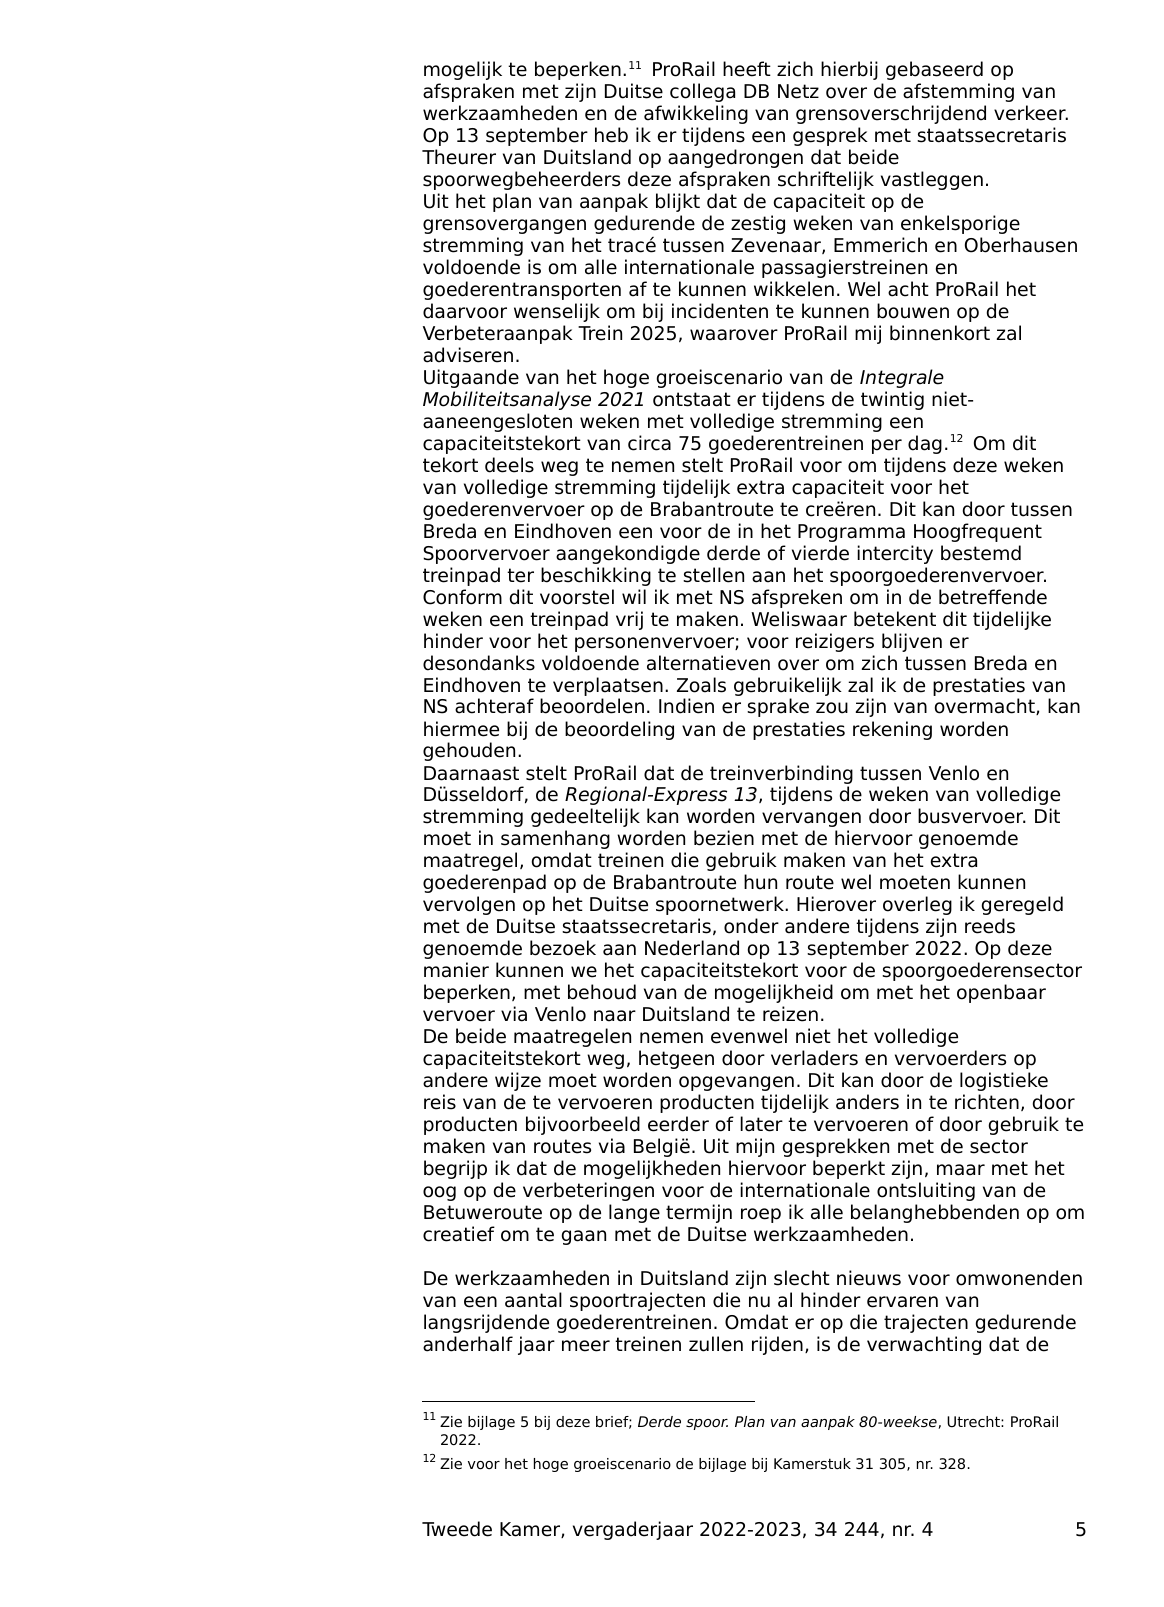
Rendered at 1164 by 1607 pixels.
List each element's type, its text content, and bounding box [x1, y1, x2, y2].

text Uit het plan van aanpak blijkt dat de capaciteit op de grensovergangen gedurende de zestig weken van enkelsporige stremming van het tracé tussen Zevenaar, Emmerich en Oberhausen voldoende is om alle internationale passagierstreinen en goederentransporten af te kunnen wikkelen. Wel acht ProRail het daarvoor wenselijk om bij incidenten te kunnen bouwen op de Verbeteraanpak Trein 2025, waarover ProRail mij binnenkort zal adviseren. [422, 191, 1087, 367]
text Uitgaande van het hoge groeiscenario van de Integrale Mobiliteitsanalyse 2021 ontstaat er tijdens de twintig niet-aaneengesloten weken met volledige stremming een capaciteitstekort van circa 75 goederentreinen per dag. Om dit tekort deels weg te nemen stelt ProRail voor om tijdens deze weken van volledige stremming tijdelijk extra capaciteit voor het goederenvervoer op de Brabantroute te creëren. Dit kan door tussen Breda en Eindhoven een voor de in het Programma Hoogfrequent Spoorvervoer aangekondigde derde of vierde intercity bestemd treinpad ter beschikking te stellen aan het spoorgoederenvervoer. Conform dit voorstel wil ik met NS afspreken om in de betreffende weken een treinpad vrij te maken. Weliswaar betekent dit tijdelijke hinder voor het personenvervoer; voor reizigers blijven er desondanks voldoende alternatieven over om zich tussen Breda en Eindhoven te verplaatsen. Zoals gebruikelijk zal ik de prestaties van NS achteraf beoordelen. Indien er sprake zou zijn van overmacht, kan hiermee bij de beoordeling van de prestaties rekening worden gehouden. [422, 367, 1087, 762]
text De werkzaamheden in Duitsland zijn slecht nieuws voor omwonenden van een aantal spoortrajecten die nu al hinder ervaren van langsrijdende goederentreinen. Omdat er op die trajecten gedurende anderhalf jaar meer treinen zullen rijden, is de verwachting dat de [422, 1268, 1087, 1356]
text Zie voor het hoge groeiscenario de bijlage bij Kamerstuk 31 305, nr. 328. [422, 1452, 1087, 1474]
text Daarnaast stelt ProRail dat de treinverbinding tussen Venlo en Düsseldorf, de Regional-Express 13, tijdens de weken van volledige stremming gedeeltelijk kan worden vervangen door busvervoer. Dit moet in samenhang worden bezien met de hiervoor genoemde maatregel, omdat treinen die gebruik maken van het extra goederenpad op de Brabantroute hun route wel moeten kunnen vervolgen op het Duitse spoornetwerk. Hierover overleg ik geregeld met de Duitse staatssecretaris, onder andere tijdens zijn reeds genoemde bezoek aan Nederland op 13 september 2022. Op deze manier kunnen we het capaciteitstekort voor de spoorgoederensector beperken, met behoud van de mogelijkheid om met het openbaar vervoer via Venlo naar Duitsland te reizen. [422, 762, 1087, 1026]
text De beide maatregelen nemen evenwel niet het volledige capaciteitstekort weg, hetgeen door verladers en vervoerders op andere wijze moet worden opgevangen. Dit kan door de logistieke reis van de te vervoeren producten tijdelijk anders in te richten, door producten bijvoorbeeld eerder of later te vervoeren of door gebruik te maken van routes via België. Uit mijn gesprekken met de sector begrijp ik dat de mogelijkheden hiervoor beperkt zijn, maar met het oog op de verbeteringen voor de internationale ontsluiting van de Betuweroute op de lange termijn roep ik alle belanghebbenden op om creatief om te gaan met de Duitse werkzaamheden. [422, 1026, 1087, 1246]
text Zie bijlage 5 bij deze brief; Derde spoor. Plan van aanpak 80-weekse, Utrecht: ProRail 2022. [422, 1410, 1087, 1449]
text mogelijk te beperken. ProRail heeft zich hierbij gebaseerd op afspraken met zijn Duitse collega DB Netz over de afstemming van werkzaamheden en de afwikkeling van grensoverschrijdend verkeer. Op 13 september heb ik er tijdens een gesprek met staatssecretaris Theurer van Duitsland op aangedrongen dat beide spoorwegbeheerders deze afspraken schriftelijk vastleggen. [422, 59, 1087, 191]
